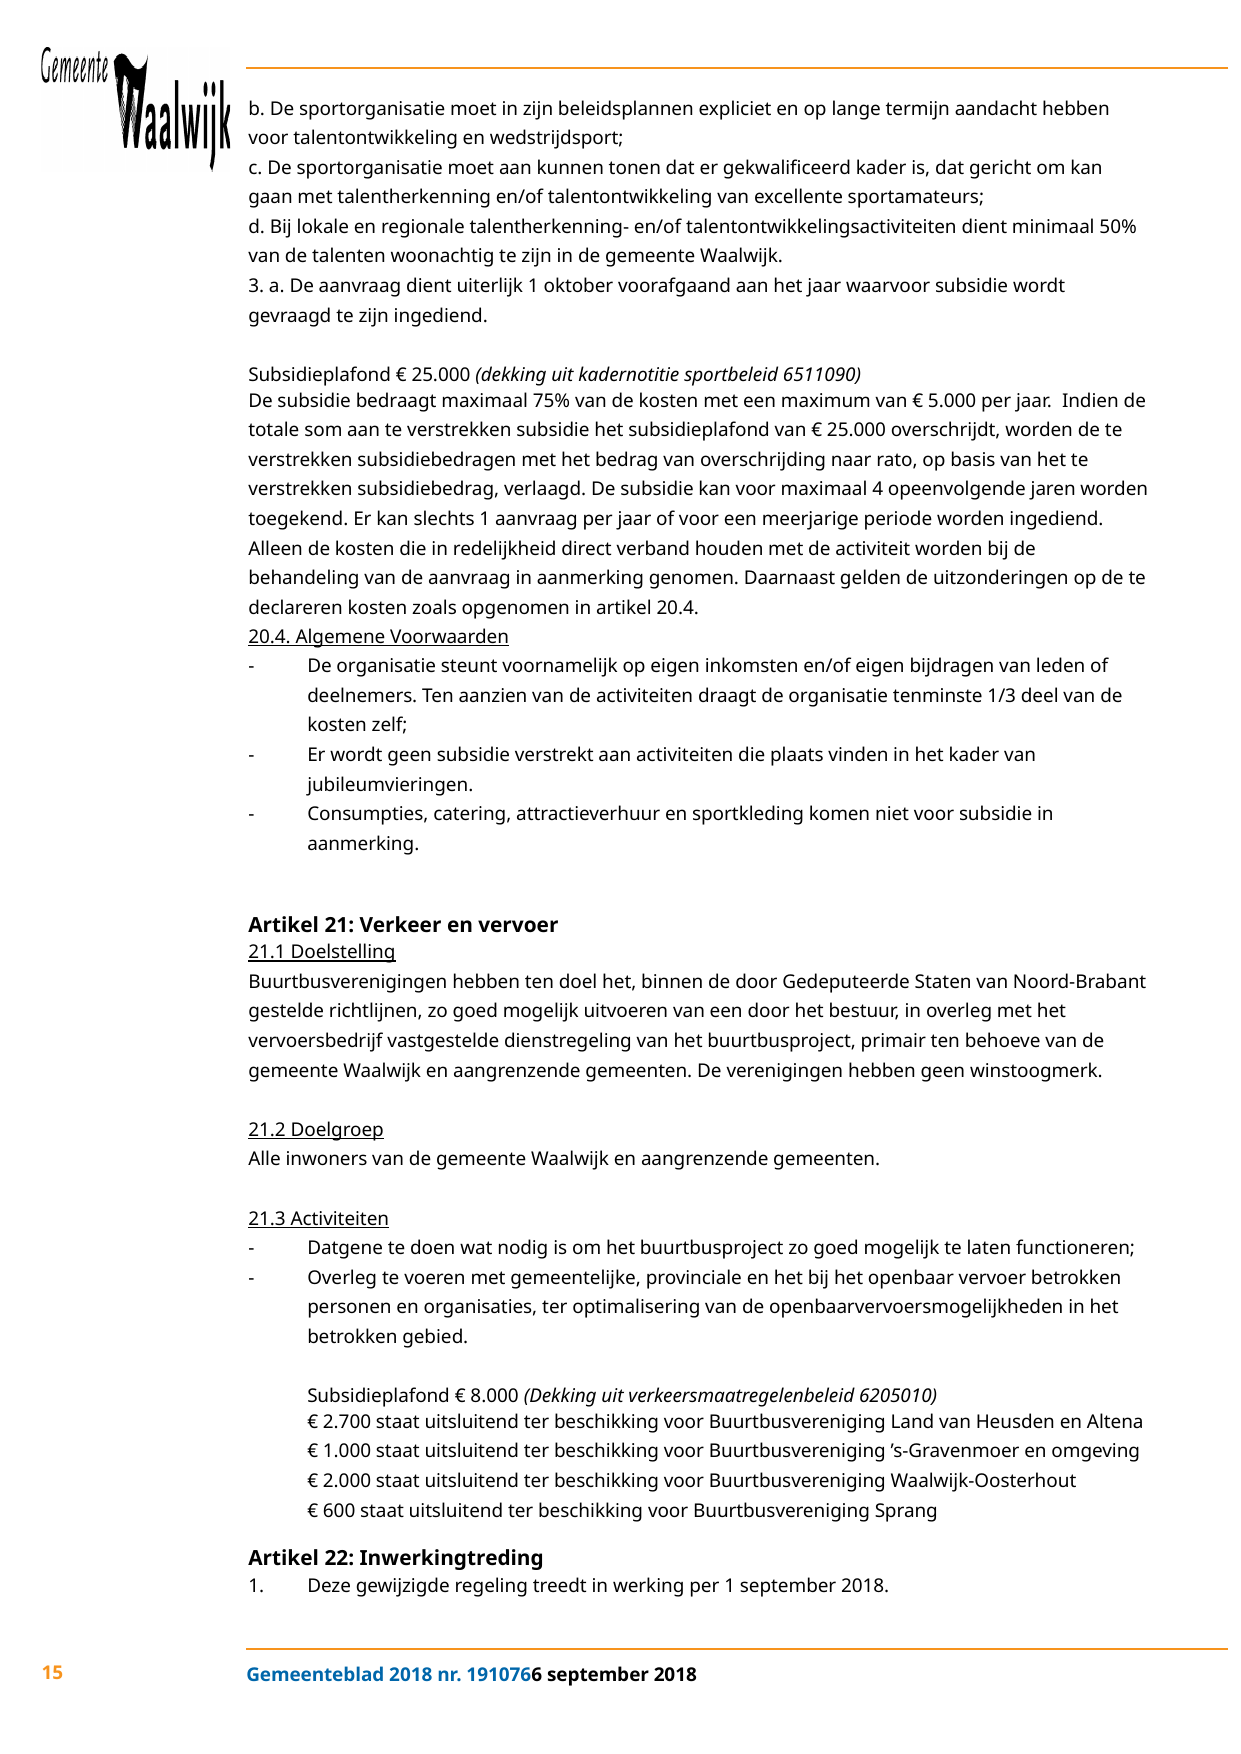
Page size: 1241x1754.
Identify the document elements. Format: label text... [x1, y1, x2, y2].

text 21.1 Doelstelling [248, 938, 1152, 964]
text d. Bij lokale en regionale talentherkenning- en/of talentontwikkelingsactiviteiten dient minimaal 50% van de talenten woonachtig te zijn in de gemeente Waalwijk. [248, 213, 1152, 268]
text Alle inwoners van de gemeente Waalwijk en aangrenzende gemeenten. [248, 1146, 1152, 1171]
text 20.4. Algemene Voorwaarden [248, 623, 1152, 649]
text b. De sportorganisatie moet in zijn beleidsplannen expliciet en op lange termijn aandacht hebben voor talentontwikkeling en wedstrijdsport; [248, 95, 1152, 150]
list Datgene te doen wat nodig is om het buurtbusproject zo goed mogelijk te laten functioneren; [248, 1234, 1152, 1260]
text Artikel 22: Inwerkingtreding [248, 1543, 1152, 1572]
list Deze gewijzigde regeling treedt in werking per 1 september 2018. [248, 1572, 1152, 1598]
list Er wordt geen subsidie verstrekt aan activiteiten die plaats vinden in het kader van jubileumvieringen. [248, 741, 1152, 797]
text c. De sportorganisatie moet aan kunnen tonen dat er gekwalificeerd kader is, dat gericht om kan gaan met talentherkenning en/of talentontwikkeling van excellente sportamateurs; [248, 154, 1152, 209]
picture [41, 47, 231, 172]
text 21.3 Activiteiten [248, 1205, 1152, 1230]
table_cell € 2.700 staat uitsluitend ter beschikking voor Buurtbusvereniging Land van Heusden en Altena € 1.000 staat uitsluitend ter beschikking voor Buurtbusvereniging ’s-Gravenmoer en omgeving € 2.000 staat uitsluitend ter beschikking voor Buurtbusvereniging Waalwijk-Oosterhout € 600 staat uitsluitend ter beschikking voor Buurtbusvereniging Sprang [307, 1408, 1211, 1522]
table_cell De subsidie bedraagt maximaal 75% van de kosten met een maximum van € 5.000 per jaar. Indien de totale som aan te verstrekken subsidie het subsidieplafond van € 25.000 overschrijdt, worden de te verstrekken subsidiebedragen met het bedrag van overschrijding naar rato, op basis van het te verstrekken subsidiebedrag, verlaagd. De subsidie kan voor maximaal 4 opeenvolgende jaren worden toegekend. Er kan slechts 1 aanvraag per jaar of voor een meerjarige periode worden ingediend. Alleen de kosten die in redelijkheid direct verband houden met de activiteit worden bij de behandeling van de aanvraag in aanmerking genomen. Daarnaast gelden de uitzonderingen op de te declareren kosten zoals opgenomen in artikel 20.4. [248, 387, 1152, 620]
list De organisatie steunt voornamelijk op eigen inkomsten en/of eigen bijdragen van leden of deelnemers. Ten aanzien van de activiteiten draagt de organisatie tenminste 1/3 deel van de kosten zelf; [248, 652, 1152, 737]
text 3. a. De aanvraag dient uiterlijk 1 oktober voorafgaand aan het jaar waarvoor subsidie wordt gevraagd te zijn ingediend. [248, 272, 1152, 328]
text Buurtbusverenigingen hebben ten doel het, binnen de door Gedeputeerde Staten van Noord-Brabant gestelde richtlijnen, zo goed mogelijk uitvoeren van een door het bestuur, in overleg met het vervoersbedrijf vastgestelde dienstregeling van het buurtbusproject, primair ten behoeve van de gemeente Waalwijk en aangrenzende gemeenten. De verenigingen hebben geen winstoogmerk. [248, 968, 1152, 1082]
list Overleg te voeren met gemeentelijke, provinciale en het bij het openbaar vervoer betrokken personen en organisaties, ter optimalisering van de openbaarvervoersmogelijkheden in het betrokken gebied. [248, 1264, 1152, 1349]
text 21.2 Doelgroep [248, 1116, 1152, 1142]
text Artikel 21: Verkeer en vervoer [248, 910, 1152, 938]
list Consumpties, catering, attractieverhuur en sportkleding komen niet voor subsidie in aanmerking. [248, 800, 1152, 856]
table_header Subsidieplafond € 25.000 (dekking uit kadernotitie sportbeleid 6511090) [248, 361, 1152, 387]
table_header Subsidieplafond € 8.000 (Dekking uit verkeersmaatregelenbeleid 6205010) [307, 1382, 1211, 1408]
